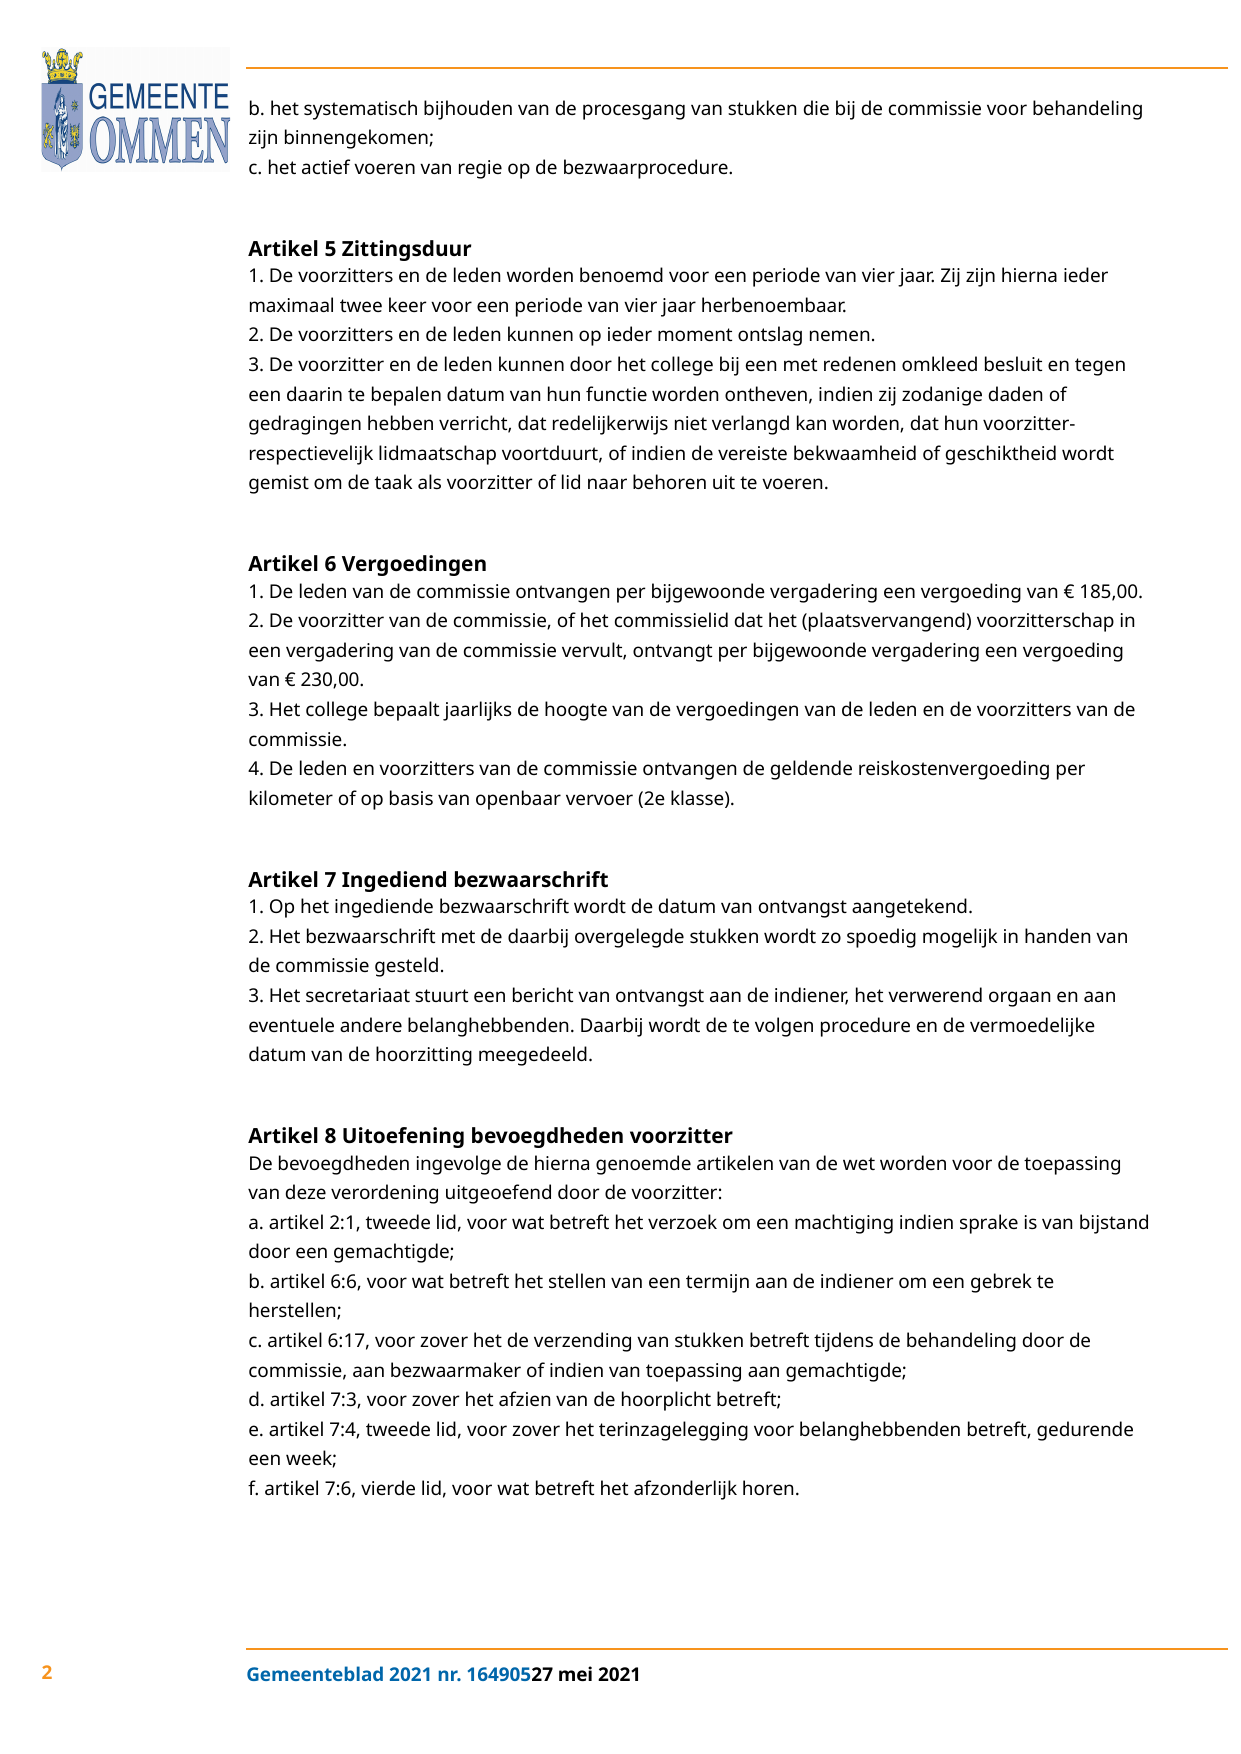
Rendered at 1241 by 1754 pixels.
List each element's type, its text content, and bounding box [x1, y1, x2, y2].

text f. artikel 7:6, vierde lid, voor wat betreft het afzonderlijk horen. [248, 1475, 1152, 1501]
text 1. De voorzitters en de leden worden benoemd voor een periode van vier jaar. Zij zijn hierna ieder maximaal twee keer voor een periode van vier jaar herbenoembaar. [248, 262, 1152, 318]
text b. het systematisch bijhouden van de procesgang van stukken die bij de commissie voor behandeling zijn binnengekomen; [248, 95, 1152, 150]
text 4. De leden en voorzitters van de commissie ontvangen de geldende reiskostenvergoeding per kilometer of op basis van openbaar vervoer (2e klasse). [248, 755, 1152, 811]
text Artikel 7 Ingediend bezwaarschrift [248, 865, 1152, 893]
text c. artikel 6:17, voor zover het de verzending van stukken betreft tijdens de behandeling door de commissie, aan bezwaarmaker of indien van toepassing aan gemachtigde; [248, 1327, 1152, 1383]
text d. artikel 7:3, voor zover het afzien van de hoorplicht betreft; [248, 1386, 1152, 1412]
text c. het actief voeren van regie op de bezwaarprocedure. [248, 154, 1152, 180]
text 3. Het college bepaalt jaarlijks de hoogte van de vergoedingen van de leden en de voorzitters van de commissie. [248, 696, 1152, 752]
text b. artikel 6:6, voor wat betreft het stellen van een termijn aan de indiener om een gebrek te herstellen; [248, 1268, 1152, 1323]
text 3. De voorzitter en de leden kunnen door het college bij een met redenen omkleed besluit en tegen een daarin te bepalen datum van hun functie worden ontheven, indien zij zodanige daden of gedragingen hebben verricht, dat redelijkerwijs niet verlangd kan worden, dat hun voorzitter- respectievelijk lidmaatschap voortduurt, of indien de vereiste bekwaamheid of geschiktheid wordt gemist om de taak als voorzitter of lid naar behoren uit te voeren. [248, 351, 1152, 495]
text 3. Het secretariaat stuurt een bericht van ontvangst aan de indiener, het verwerend orgaan en aan eventuele andere belanghebbenden. Daarbij wordt de te volgen procedure en de vermoedelijke datum van de hoorzitting meegedeeld. [248, 982, 1152, 1067]
text Artikel 8 Uitoefening bevoegdheden voorzitter [248, 1121, 1152, 1150]
text 2. De voorzitters en de leden kunnen op ieder moment ontslag nemen. [248, 322, 1152, 347]
text De bevoegdheden ingevolge de hierna genoemde artikelen van de wet worden voor de toepassing van deze verordening uitgeoefend door de voorzitter: [248, 1150, 1152, 1205]
text 1. Op het ingediende bezwaarschrift wordt de datum van ontvangst aangetekend. [248, 893, 1152, 919]
picture [41, 47, 231, 172]
text e. artikel 7:4, tweede lid, voor zover het terinzagelegging voor belanghebbenden betreft, gedurende een week; [248, 1416, 1152, 1471]
text a. artikel 2:1, tweede lid, voor wat betreft het verzoek om een machtiging indien sprake is van bijstand door een gemachtigde; [248, 1209, 1152, 1264]
text 2. De voorzitter van de commissie, of het commissielid dat het (plaatsvervangend) voorzitterschap in een vergadering van de commissie vervult, ontvangt per bijgewoonde vergadering een vergoeding van € 230,00. [248, 607, 1152, 692]
text 2. Het bezwaarschrift met de daarbij overgelegde stukken wordt zo spoedig mogelijk in handen van de commissie gesteld. [248, 923, 1152, 978]
text Artikel 5 Zittingsduur [248, 234, 1152, 262]
text Artikel 6 Vergoedingen [248, 549, 1152, 578]
text 1. De leden van de commissie ontvangen per bijgewoonde vergadering een vergoeding van € 185,00. [248, 578, 1152, 604]
